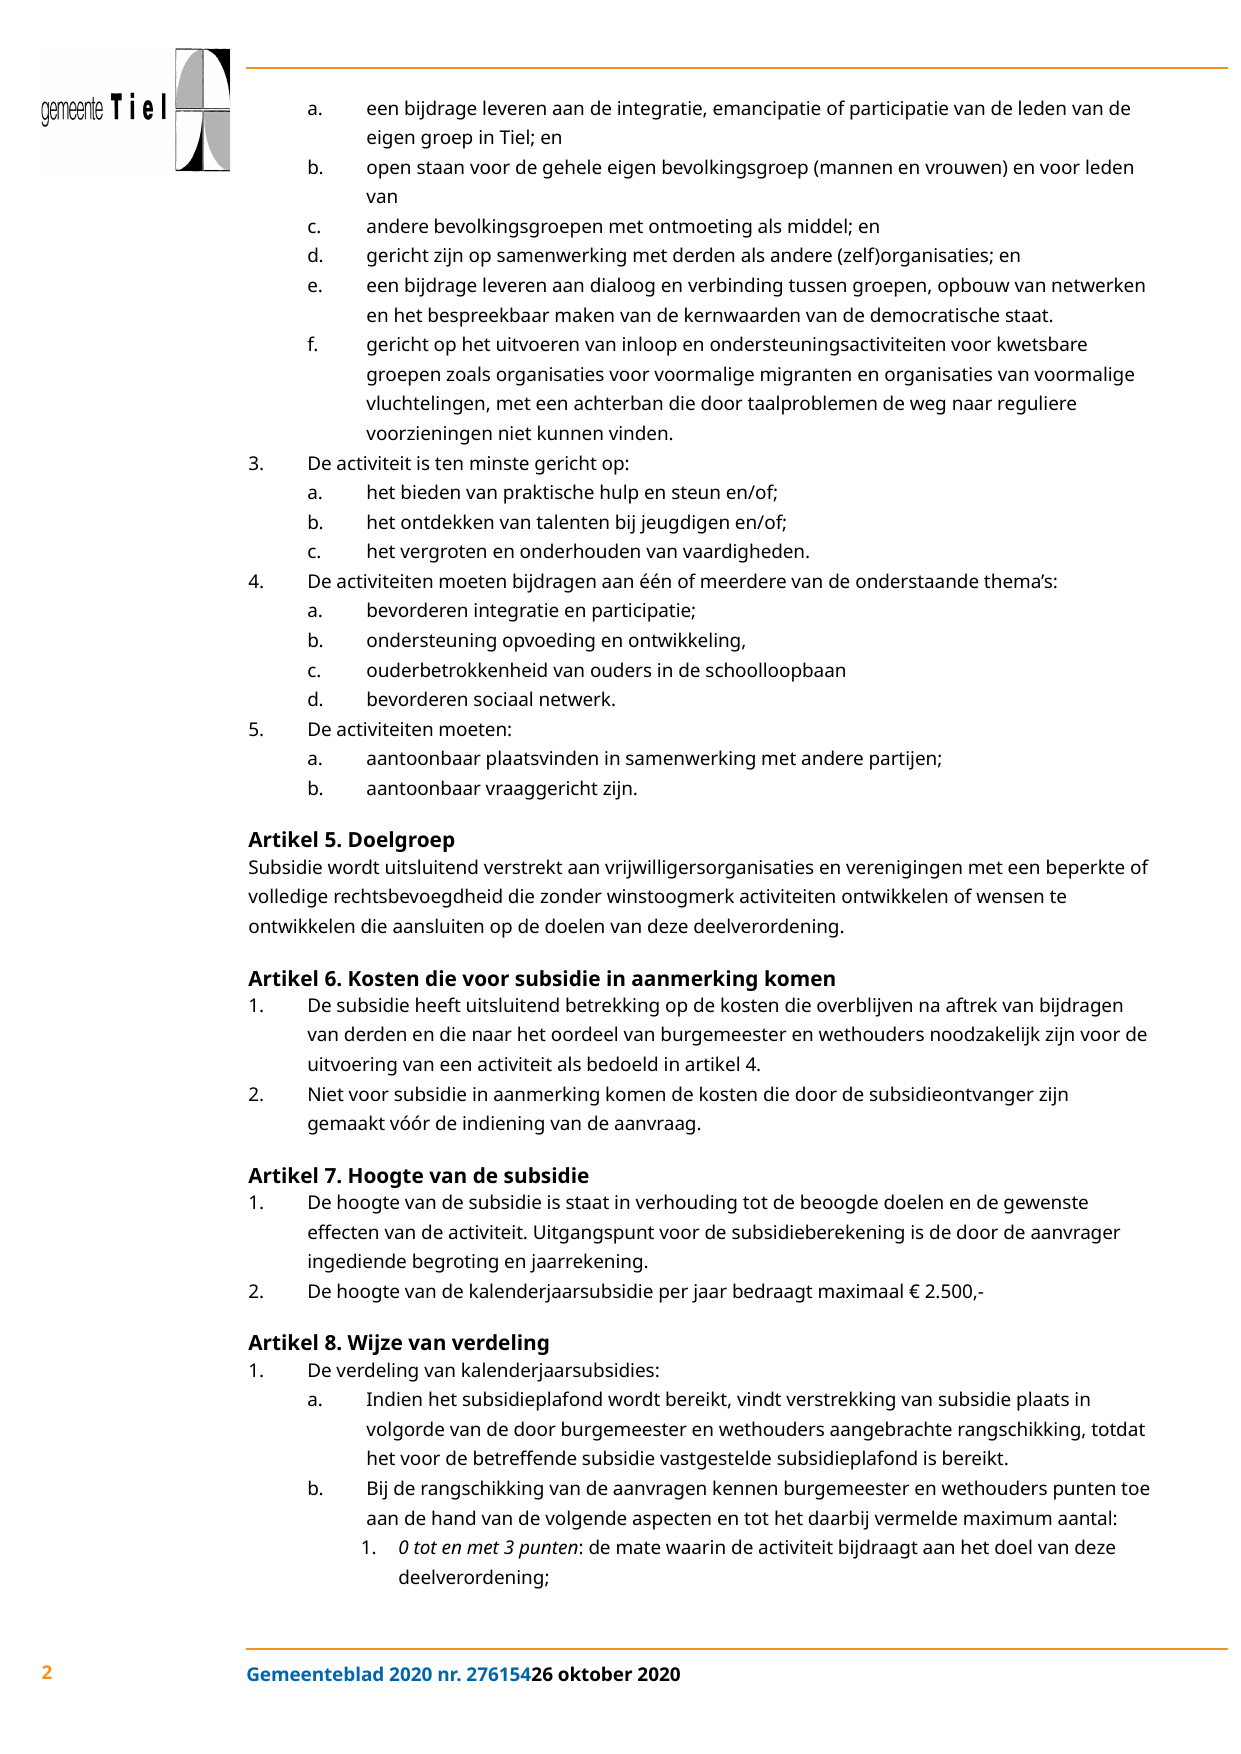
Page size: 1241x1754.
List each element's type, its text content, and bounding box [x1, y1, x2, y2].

list ondersteuning opvoeding en ontwikkeling, [307, 627, 1152, 653]
list open staan voor de gehele eigen bevolkingsgroep (mannen en vrouwen) en voor leden van [307, 154, 1152, 209]
list het ontdekken van talenten bij jeugdigen en/of; [307, 509, 1152, 535]
list Niet voor subsidie in aanmerking komen de kosten die door de subsidieontvanger zijn gemaakt vóór de indiening van de aanvraag. [248, 1081, 1152, 1136]
text Subsidie wordt uitsluitend verstrekt aan vrijwilligersorganisaties en verenigingen met een beperkte of volledige rechtsbevoegdheid die zonder winstoogmerk activiteiten ontwikkelen of wensen te ontwikkelen die aansluiten op de doelen van deze deelverordening. [248, 854, 1152, 939]
list 0 tot en met 3 punten: de mate waarin de activiteit bijdraagt aan het doel van deze deelverordening; [361, 1534, 1152, 1590]
list gericht zijn op samenwerking met derden als andere (zelf)organisaties; en [307, 243, 1152, 268]
list bevorderen sociaal netwerk. [307, 686, 1152, 712]
list De activiteiten moeten bijdragen aan één of meerdere van de onderstaande thema’s: [248, 568, 1152, 594]
list een bijdrage leveren aan de integratie, emancipatie of participatie van de leden van de eigen groep in Tiel; en [307, 95, 1152, 150]
list het vergroten en onderhouden van vaardigheden. [307, 538, 1152, 564]
list De verdeling van kalenderjaarsubsidies: [248, 1357, 1152, 1383]
list aantoonbaar vraaggericht zijn. [307, 775, 1152, 801]
picture [41, 47, 231, 172]
list Indien het subsidieplafond wordt bereikt, vindt verstrekking van subsidie plaats in volgorde van de door burgemeester en wethouders aangebrachte rangschikking, totdat het voor de betreffende subsidie vastgestelde subsidieplafond is bereikt. [307, 1386, 1152, 1471]
list De activiteiten moeten: [248, 716, 1152, 742]
list andere bevolkingsgroepen met ontmoeting als middel; en [307, 213, 1152, 239]
list een bijdrage leveren aan dialoog en verbinding tussen groepen, opbouw van netwerken en het bespreekbaar maken van de kernwaarden van de democratische staat. [307, 272, 1152, 328]
list De subsidie heeft uitsluitend betrekking op de kosten die overblijven na aftrek van bijdragen van derden en die naar het oordeel van burgemeester en wethouders noodzakelijk zijn voor de uitvoering van een activiteit als bedoeld in artikel 4. [248, 992, 1152, 1077]
list bevorderen integratie en participatie; [307, 598, 1152, 623]
list De activiteit is ten minste gericht op: [248, 450, 1152, 476]
list gericht op het uitvoeren van inloop en ondersteuningsactiviteiten voor kwetsbare groepen zoals organisaties voor voormalige migranten en organisaties van voormalige vluchtelingen, met een achterban die door taalproblemen de weg naar reguliere voorzieningen niet kunnen vinden. [307, 331, 1152, 446]
text Artikel 8. Wijze van verdeling [248, 1328, 1152, 1357]
list aantoonbaar plaatsvinden in samenwerking met andere partijen; [307, 746, 1152, 771]
list ouderbetrokkenheid van ouders in de schoolloopbaan [307, 657, 1152, 683]
list De hoogte van de subsidie is staat in verhouding tot de beoogde doelen en de gewenste effecten van de activiteit. Uitgangspunt voor de subsidieberekening is de door de aanvrager ingediende begroting en jaarrekening. [248, 1189, 1152, 1274]
list De hoogte van de kalenderjaarsubsidie per jaar bedraagt maximaal € 2.500,- [248, 1278, 1152, 1304]
text Artikel 7. Hoogte van de subsidie [248, 1161, 1152, 1189]
text Artikel 5. Doelgroep [248, 826, 1152, 854]
text Artikel 6. Kosten die voor subsidie in aanmerking komen [248, 964, 1152, 992]
list het bieden van praktische hulp en steun en/of; [307, 479, 1152, 505]
list Bij de rangschikking van de aanvragen kennen burgemeester en wethouders punten toe aan de hand van de volgende aspecten en tot het daarbij vermelde maximum aantal: [307, 1475, 1152, 1531]
